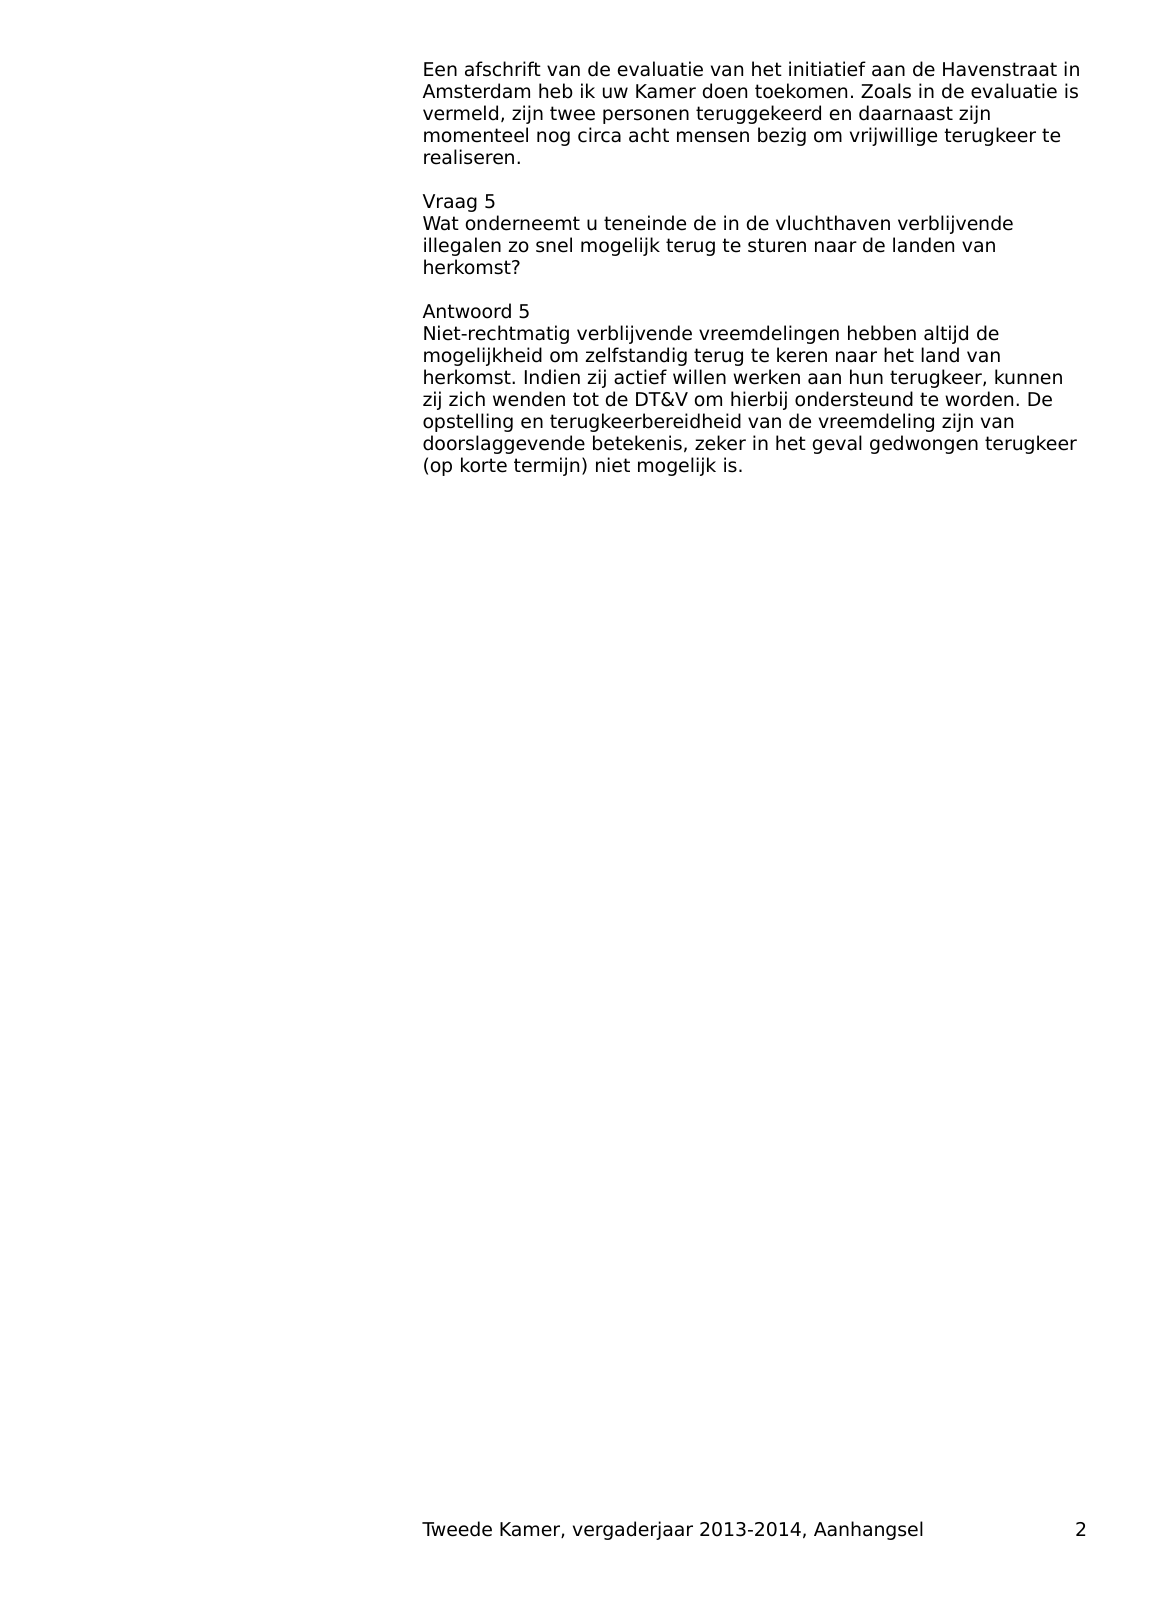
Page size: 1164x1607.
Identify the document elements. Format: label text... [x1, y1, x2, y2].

text Antwoord 5 [422, 301, 1087, 323]
text Niet-rechtmatig verblijvende vreemdelingen hebben altijd de mogelijkheid om zelfstandig terug te keren naar het land van herkomst. Indien zij actief willen werken aan hun terugkeer, kunnen zij zich wenden tot de DT&V om hierbij ondersteund te worden. De opstelling en terugkeerbereidheid van de vreemdeling zijn van doorslaggevende betekenis, zeker in het geval gedwongen terugkeer (op korte termijn) niet mogelijk is. [422, 323, 1087, 477]
text Vraag 5 [422, 191, 1087, 213]
text Wat onderneemt u teneinde de in de vluchthaven verblijvende illegalen zo snel mogelijk terug te sturen naar de landen van herkomst? [422, 213, 1087, 279]
text Een afschrift van de evaluatie van het initiatief aan de Havenstraat in Amsterdam heb ik uw Kamer doen toekomen. Zoals in de evaluatie is vermeld, zijn twee personen teruggekeerd en daarnaast zijn momenteel nog circa acht mensen bezig om vrijwillige terugkeer te realiseren. [422, 59, 1087, 169]
